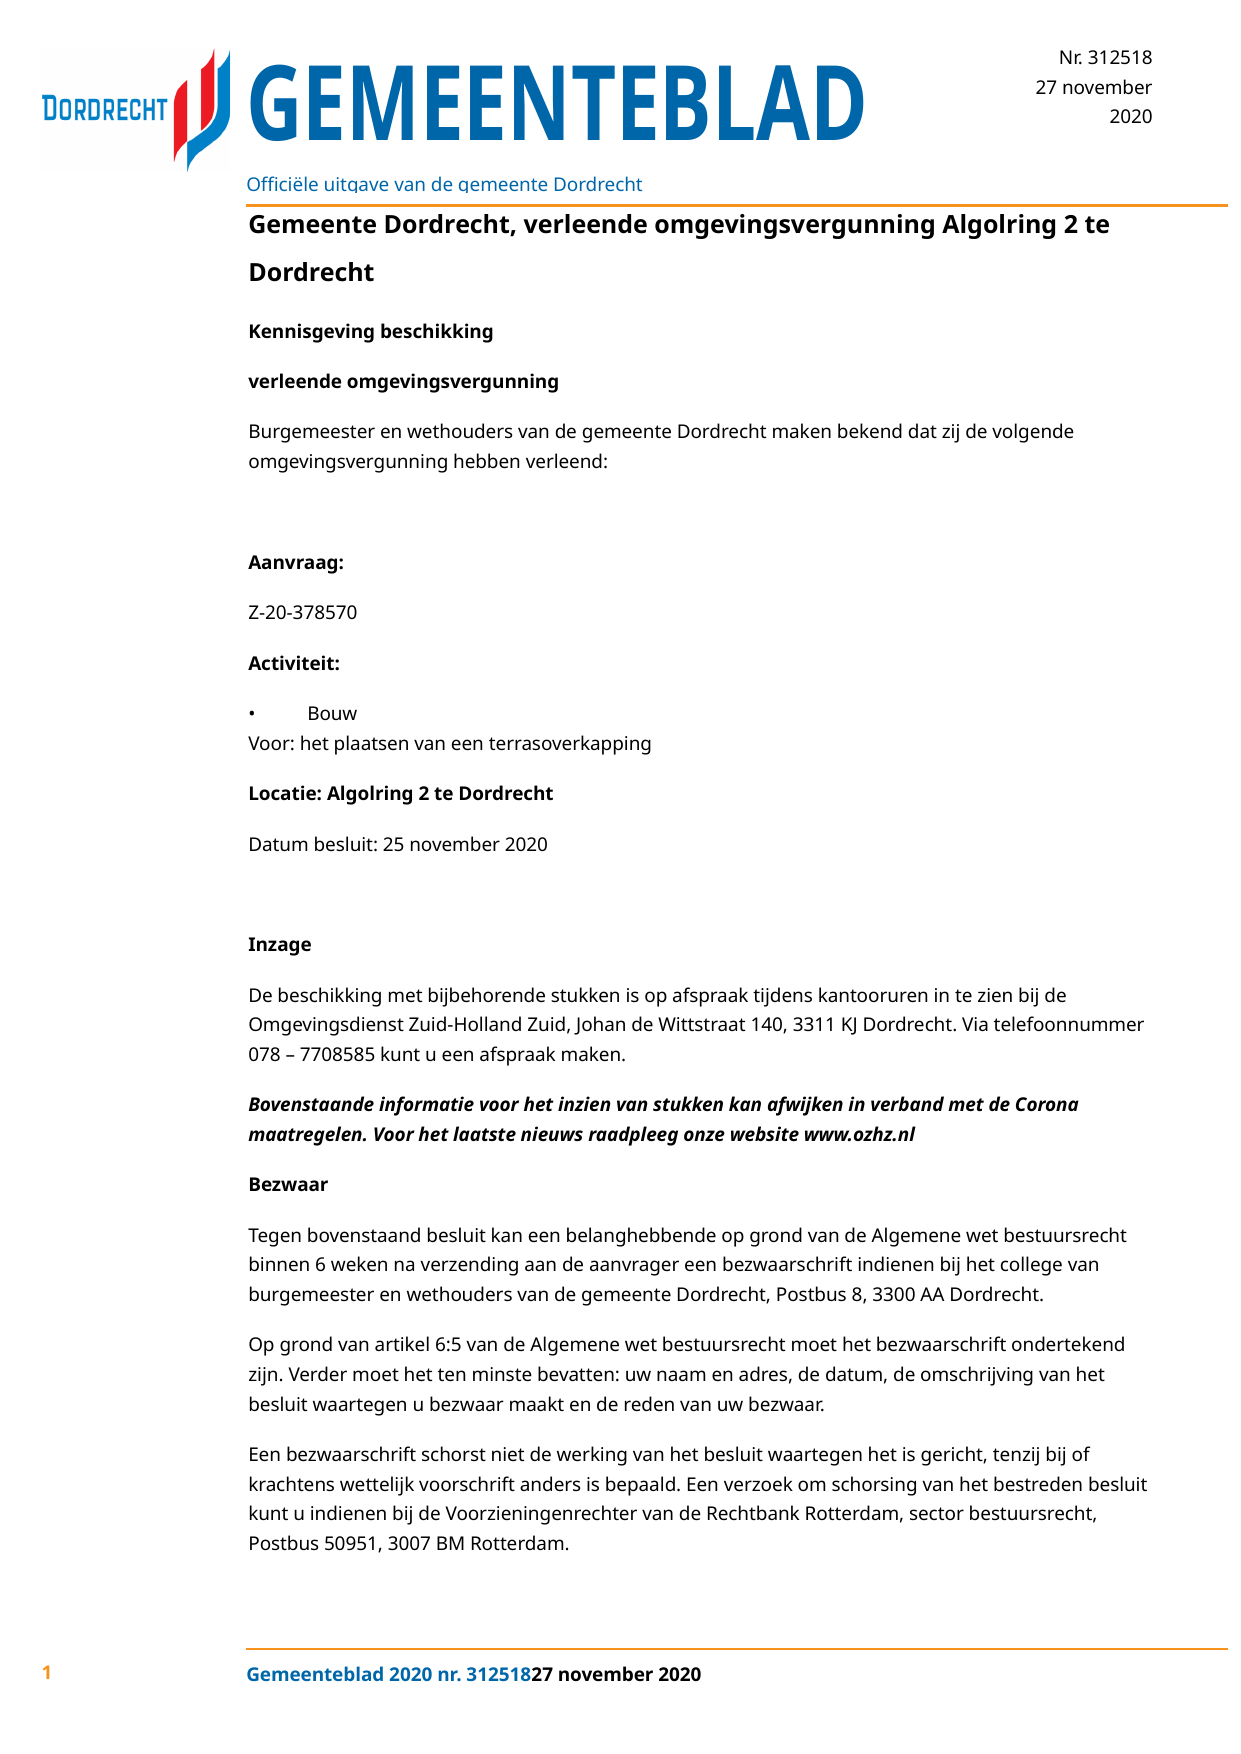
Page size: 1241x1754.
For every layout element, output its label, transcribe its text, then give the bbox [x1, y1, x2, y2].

text Kennisgeving beschikking [248, 318, 1152, 344]
text Voor: het plaatsen van een terrasoverkapping [248, 730, 1152, 756]
text Inzage [248, 932, 1152, 957]
text Locatie: Algolring 2 te Dordrecht [248, 780, 1152, 806]
picture [41, 47, 231, 172]
text De beschikking met bijbehorende stukken is op afspraak tijdens kantooruren in te zien bij de Omgevingsdienst Zuid-Holland Zuid, Johan de Wittstraat 140, 3311 KJ Dordrecht. Via telefoonnummer 078 – 7708585 kunt u een afspraak maken. [248, 982, 1152, 1067]
text Gemeente Dordrecht, verleende omgevingsvergunning Algolring 2 te Dordrecht [248, 207, 1152, 288]
text Tegen bovenstaand besluit kan een belanghebbende op grond van de Algemene wet bestuursrecht binnen 6 weken na verzending aan de aanvrager een bezwaarschrift indienen bij het college van burgemeester en wethouders van de gemeente Dordrecht, Postbus 8, 3300 AA Dordrecht. [248, 1222, 1152, 1307]
text Burgemeester en wethouders van de gemeente Dordrecht maken bekend dat zij de volgende omgevingsvergunning hebben verleend: [248, 419, 1152, 474]
text Z-20-378570 [248, 599, 1152, 625]
text Aanvraag: [248, 549, 1152, 575]
text Bezwaar [248, 1172, 1152, 1197]
text verleende omgevingsvergunning [248, 368, 1152, 394]
text Datum besluit: 25 november 2020 [248, 831, 1152, 857]
text Activiteit: [248, 650, 1152, 676]
text Op grond van artikel 6:5 van de Algemene wet bestuursrecht moet het bezwaarschrift ondertekend zijn. Verder moet het ten minste bevatten: uw naam en adres, de datum, de omschrijving van het besluit waartegen u bezwaar maakt en de reden van uw bezwaar. [248, 1332, 1152, 1417]
list Bouw [248, 700, 1152, 726]
text Een bezwaarschrift schorst niet de werking van het besluit waartegen het is gericht, tenzij bij of krachtens wettelijk voorschrift anders is bepaald. Een verzoek om schorsing van het bestreden besluit kunt u indienen bij de Voorzieningenrechter van de Rechtbank Rotterdam, sector bestuursrecht, Postbus 50951, 3007 BM Rotterdam. [248, 1441, 1152, 1556]
text Bovenstaande informatie voor het inzien van stukken kan afwijken in verband met de Corona maatregelen. Voor het laatste nieuws raadpleeg onze website www.ozhz.nl [248, 1092, 1152, 1147]
